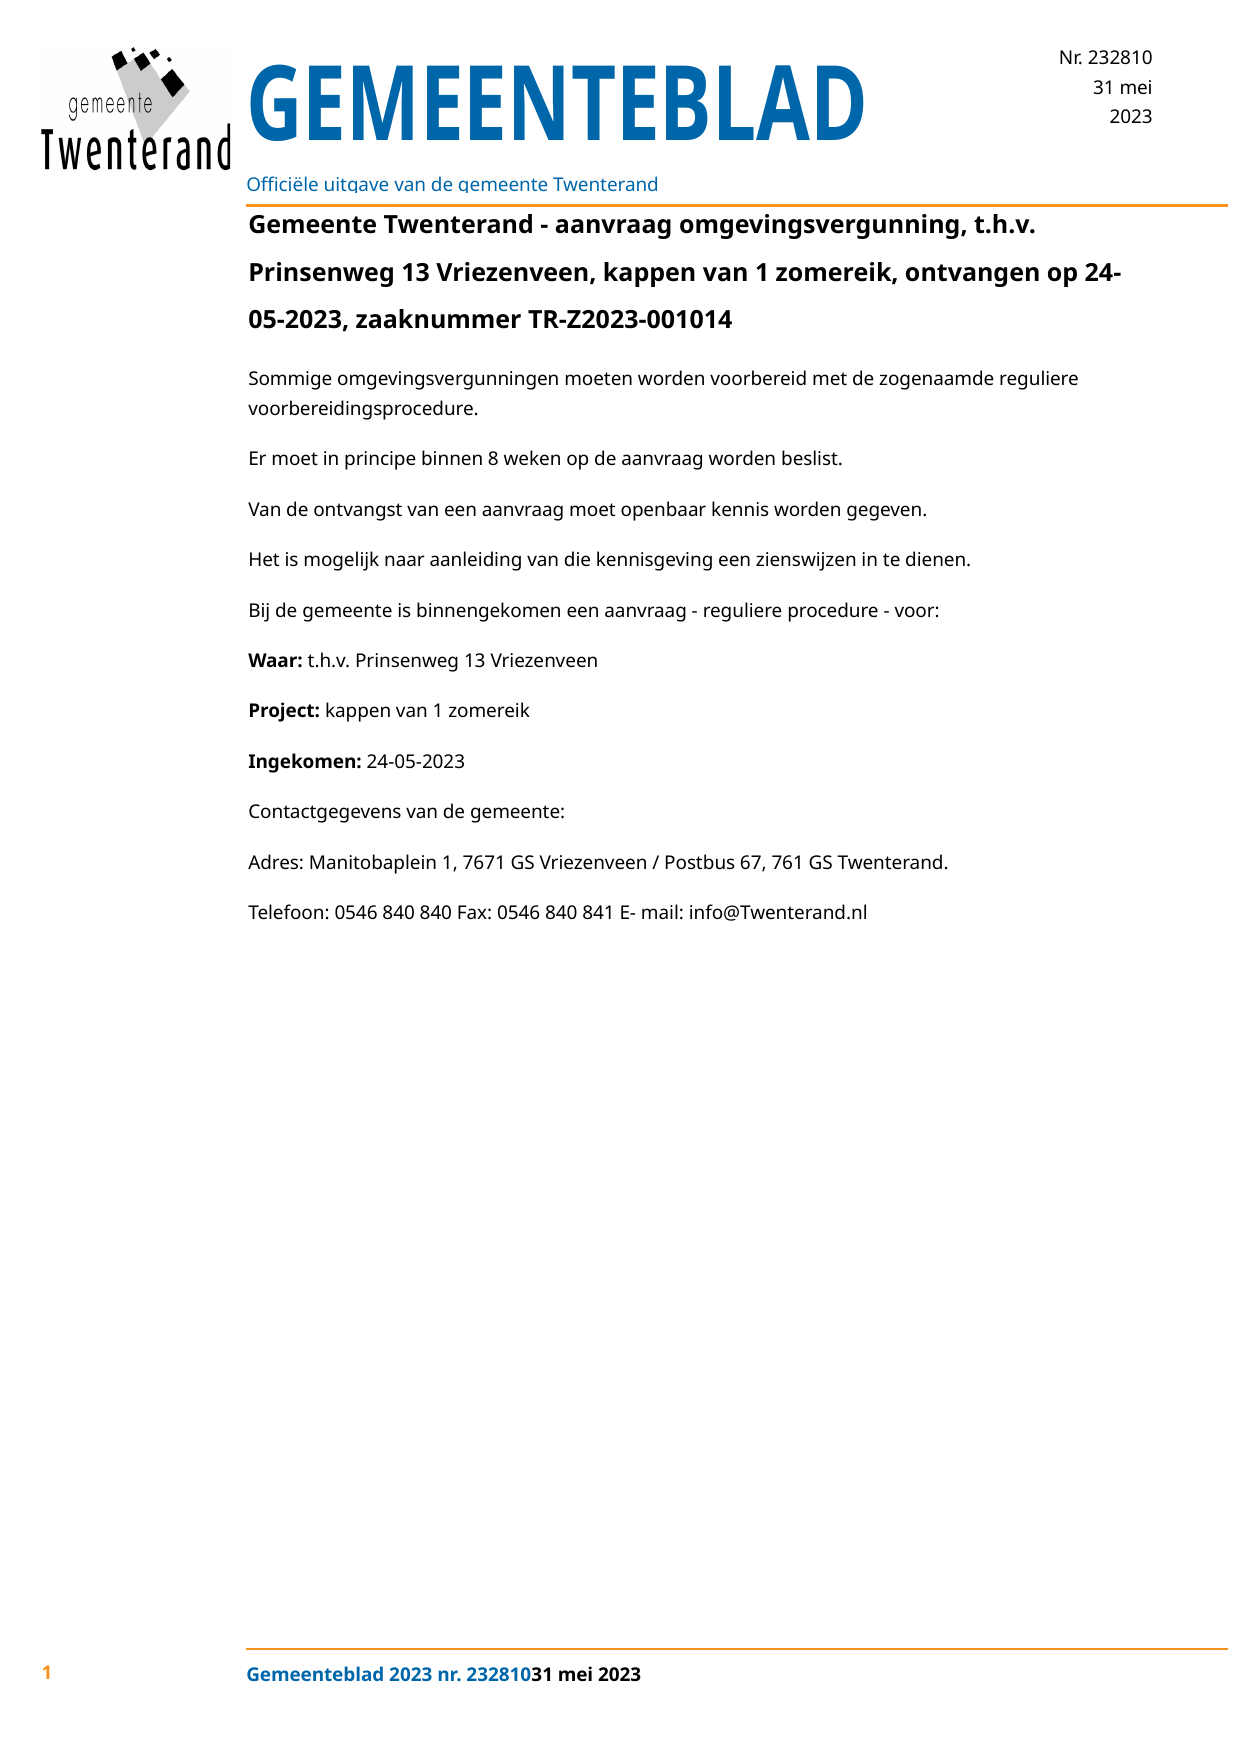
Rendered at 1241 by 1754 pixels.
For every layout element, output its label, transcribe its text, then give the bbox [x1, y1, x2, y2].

text Het is mogelijk naar aanleiding van die kennisgeving een zienswijzen in te dienen. [248, 546, 1152, 572]
picture [41, 47, 231, 172]
text Adres: Manitobaplein 1, 7671 GS Vriezenveen / Postbus 67, 761 GS Twenterand. [248, 849, 1152, 874]
text Project: kappen van 1 zomereik [248, 698, 1152, 723]
text Ingekomen: 24-05-2023 [248, 748, 1152, 774]
text Bij de gemeente is binnengekomen een aanvraag - reguliere procedure - voor: [248, 597, 1152, 622]
text Waar: t.h.v. Prinsenweg 13 Vriezenveen [248, 647, 1152, 673]
text Van de ontvangst van een aanvraag moet openbaar kennis worden gegeven. [248, 496, 1152, 522]
text Contactgegevens van de gemeente: [248, 798, 1152, 824]
text Telefoon: 0546 840 840 Fax: 0546 840 841 E- mail: info@Twenterand.nl [248, 899, 1152, 925]
text Gemeente Twenterand - aanvraag omgevingsvergunning, t.h.v. Prinsenweg 13 Vriezenveen, kappen van 1 zomereik, ontvangen op 24-05-2023, zaaknummer TR-Z2023-001014 [248, 207, 1152, 336]
text Er moet in principe binnen 8 weken op de aanvraag worden beslist. [248, 446, 1152, 471]
text Sommige omgevingsvergunningen moeten worden voorbereid met de zogenaamde reguliere voorbereidingsprocedure. [248, 366, 1152, 421]
